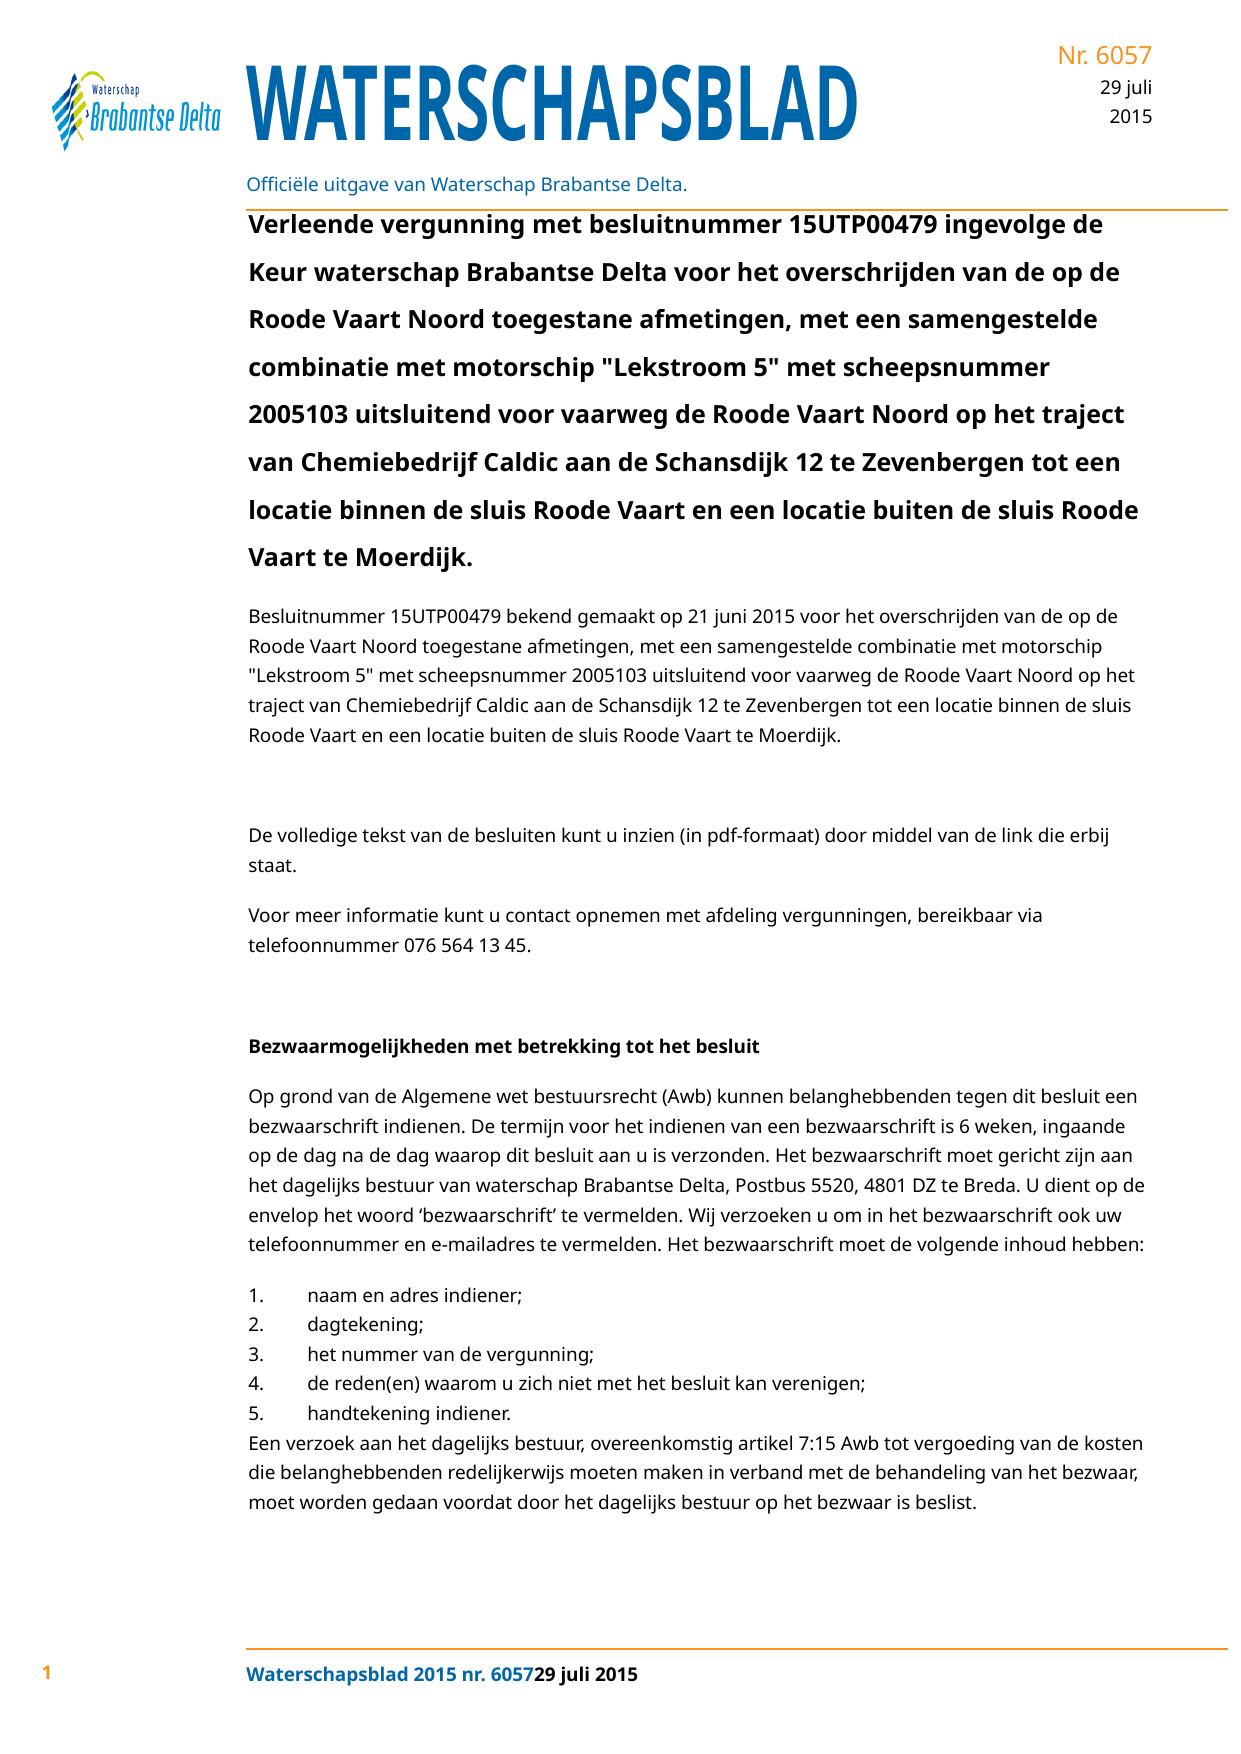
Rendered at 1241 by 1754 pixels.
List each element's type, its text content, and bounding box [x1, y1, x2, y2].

list naam en adres indiener; [248, 1282, 1152, 1308]
picture [41, 47, 231, 172]
text Een verzoek aan het dagelijks bestuur, overeenkomstig artikel 7:15 Awb tot vergoeding van de kosten die belanghebbenden redelijkerwijs moeten maken in verband met de behandeling van het bezwaar, moet worden gedaan voordat door het dagelijks bestuur op het bezwaar is beslist. [248, 1430, 1152, 1515]
list handtekening indiener. [248, 1400, 1152, 1426]
text Bezwaarmogelijkheden met betrekking tot het besluit [248, 1033, 1152, 1059]
text Verleende vergunning met besluitnummer 15UTP00479 ingevolge de Keur waterschap Brabantse Delta voor het overschrijden van de op de Roode Vaart Noord toegestane afmetingen, met een samengestelde combinatie met motorschip "Lekstroom 5" met scheepsnummer 2005103 uitsluitend voor vaarweg de Roode Vaart Noord op het traject van Chemiebedrijf Caldic aan de Schansdijk 12 te Zevenbergen tot een locatie binnen de sluis Roode Vaart en een locatie buiten de sluis Roode Vaart te Moerdijk. [248, 211, 1152, 574]
list de reden(en) waarom u zich niet met het besluit kan verenigen; [248, 1371, 1152, 1396]
list het nummer van de vergunning; [248, 1341, 1152, 1367]
text Besluitnummer 15UTP00479 bekend gemaakt op 21 juni 2015 voor het overschrijden van de op de Roode Vaart Noord toegestane afmetingen, met een samengestelde combinatie met motorschip "Lekstroom 5" met scheepsnummer 2005103 uitsluitend voor vaarweg de Roode Vaart Noord op het traject van Chemiebedrijf Caldic aan de Schansdijk 12 te Zevenbergen tot een locatie binnen de sluis Roode Vaart en een locatie buiten de sluis Roode Vaart te Moerdijk. [248, 603, 1152, 748]
text De volledige tekst van de besluiten kunt u inzien (in pdf-formaat) door middel van de link die erbij staat. [248, 823, 1152, 878]
list dagtekening; [248, 1311, 1152, 1337]
text Op grond van de Algemene wet bestuursrecht (Awb) kunnen belanghebbenden tegen dit besluit een bezwaarschrift indienen. De termijn voor het indienen van een bezwaarschrift is 6 weken, ingaande op de dag na de dag waarop dit besluit aan u is verzonden. Het bezwaarschrift moet gericht zijn aan het dagelijks bestuur van waterschap Brabantse Delta, Postbus 5520, 4801 DZ te Breda. U dient op de envelop het woord ‘bezwaarschrift’ te vermelden. Wij verzoeken u om in het bezwaarschrift ook uw telefoonnummer en e‑mailadres te vermelden. Het bezwaarschrift moet de volgende inhoud hebben: [248, 1083, 1152, 1257]
text Voor meer informatie kunt u contact opnemen met afdeling vergunningen, bereikbaar via telefoonnummer 076 564 13 45. [248, 903, 1152, 958]
